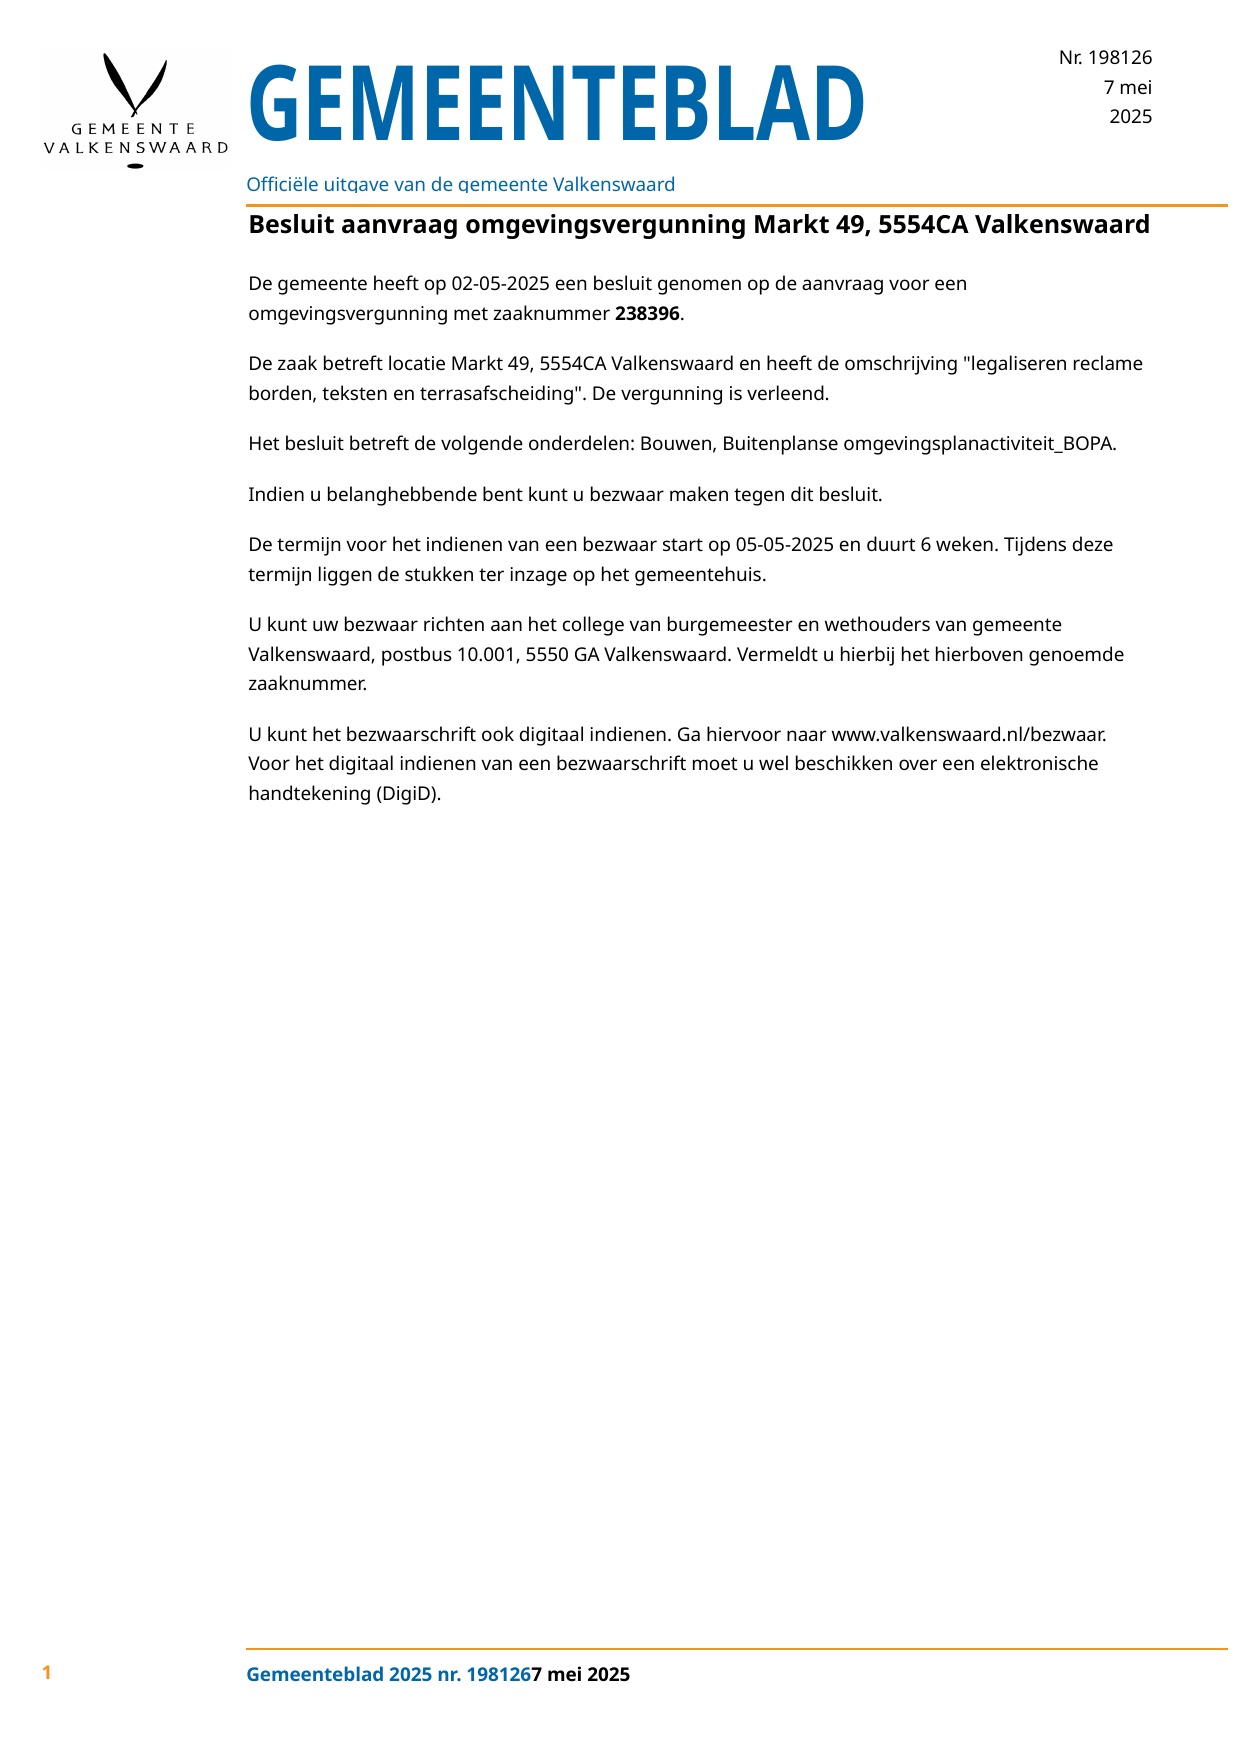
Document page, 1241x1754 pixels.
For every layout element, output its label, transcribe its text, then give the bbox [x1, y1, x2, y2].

text De termijn voor het indienen van een bezwaar start op 05-05-2025 en duurt 6 weken. Tijdens deze termijn liggen de stukken ter inzage op het gemeentehuis. [248, 531, 1152, 586]
picture [41, 47, 231, 172]
text De zaak betreft locatie Markt 49, 5554CA Valkenswaard en heeft de omschrijving "legaliseren reclame borden, teksten en terrasafscheiding". De vergunning is verleend. [248, 350, 1152, 406]
text U kunt uw bezwaar richten aan het college van burgemeester en wethouders van gemeente Valkenswaard, postbus 10.001, 5550 GA Valkenswaard. Vermeldt u hierbij het hierboven genoemde zaaknummer. [248, 611, 1152, 696]
text De gemeente heeft op 02-05-2025 een besluit genomen op de aanvraag voor een omgevingsvergunning met zaaknummer 238396. [248, 270, 1152, 326]
text Besluit aanvraag omgevingsvergunning Markt 49, 5554CA Valkenswaard [248, 207, 1152, 241]
text U kunt het bezwaarschrift ook digitaal indienen. Ga hiervoor naar www.valkenswaard.nl/bezwaar. Voor het digitaal indienen van een bezwaarschrift moet u wel beschikken over een elektronische handtekening (DigiD). [248, 721, 1152, 806]
text Het besluit betreft de volgende onderdelen: Bouwen, Buitenplanse omgevingsplanactiviteit_BOPA. [248, 430, 1152, 456]
text Indien u belanghebbende bent kunt u bezwaar maken tegen dit besluit. [248, 481, 1152, 506]
